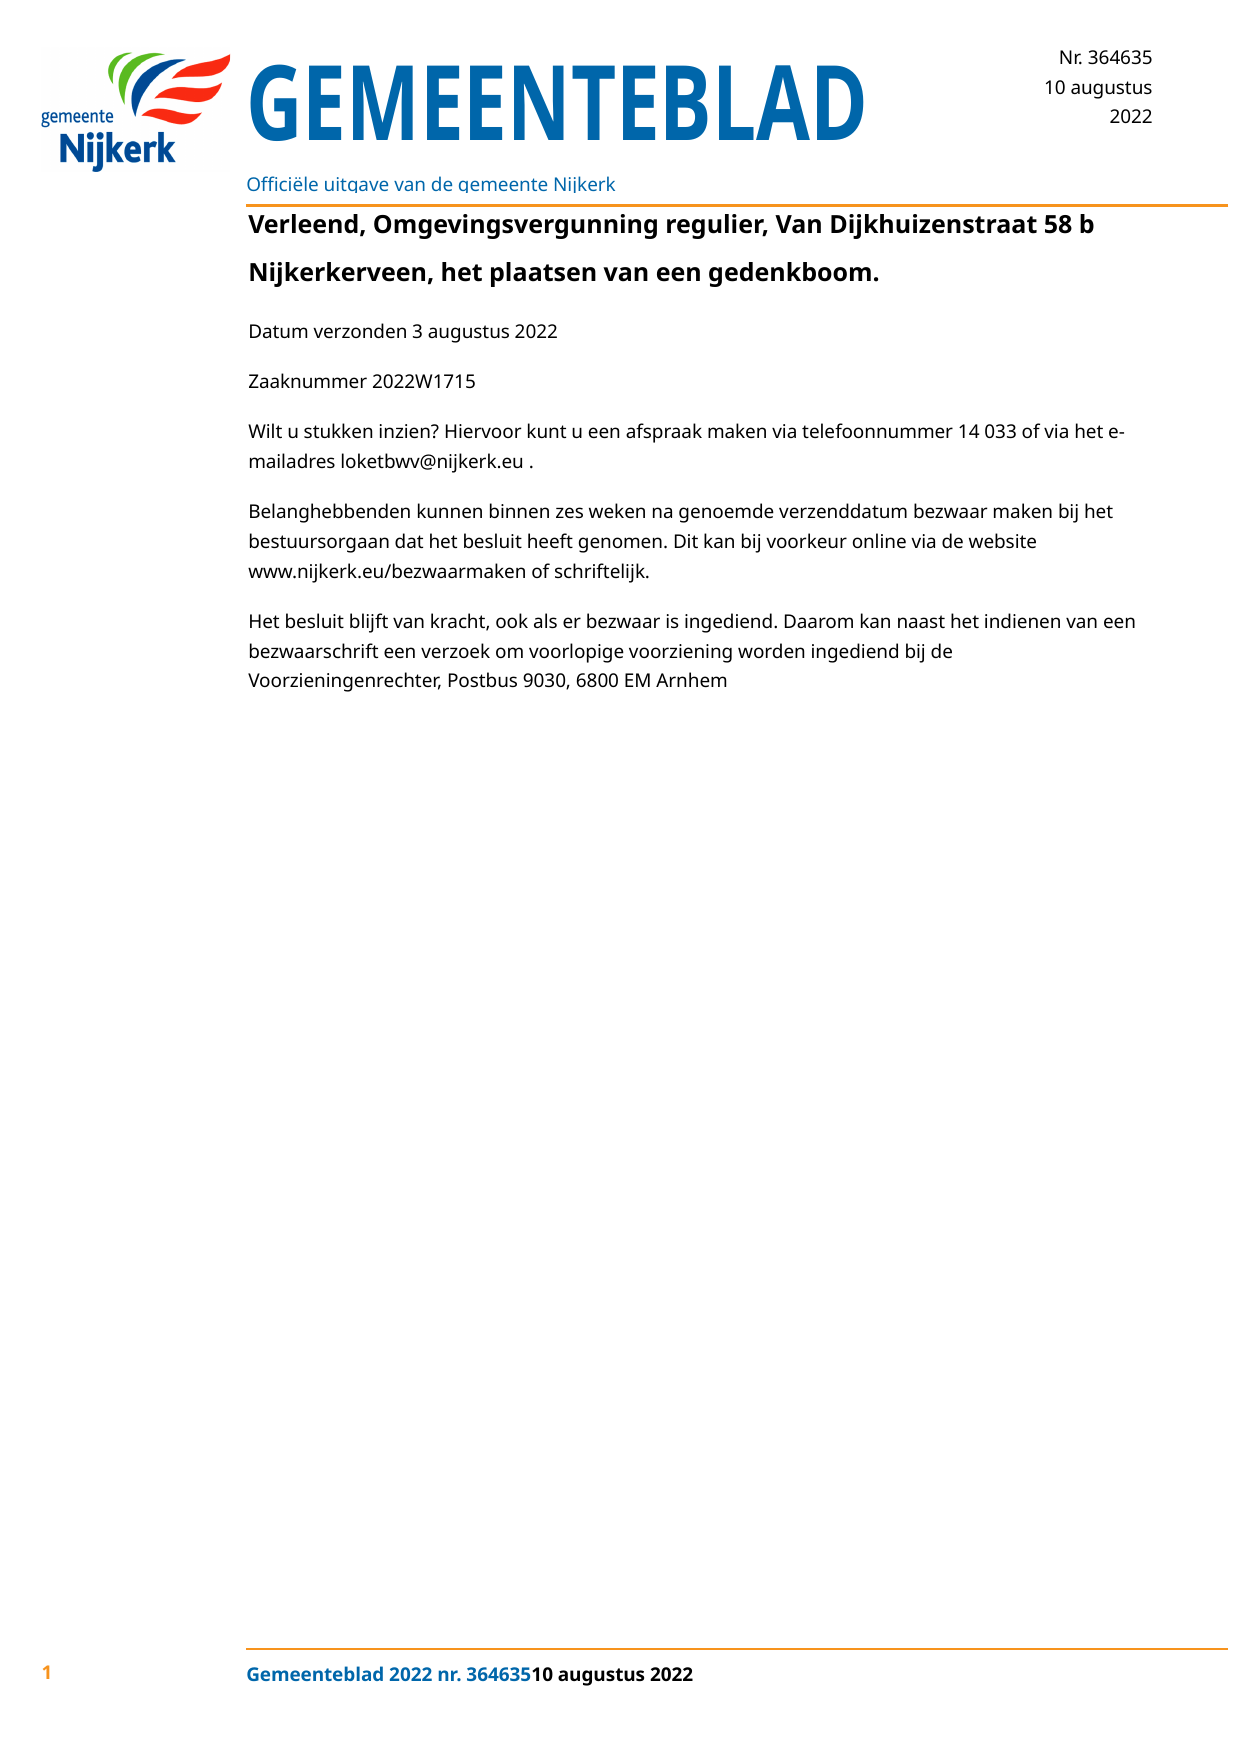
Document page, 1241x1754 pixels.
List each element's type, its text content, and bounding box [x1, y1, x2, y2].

text Wilt u stukken inzien? Hiervoor kunt u een afspraak maken via telefoonnummer 14 033 of via het e-mailadres loketbwv@nijkerk.eu . [248, 419, 1152, 474]
text Verleend, Omgevingsvergunning regulier, Van Dijkhuizenstraat 58 b Nijkerkerveen, het plaatsen van een gedenkboom. [248, 207, 1152, 288]
text Zaaknummer 2022W1715 [248, 368, 1152, 394]
picture [41, 47, 231, 172]
text Het besluit blijft van kracht, ook als er bezwaar is ingediend. Daarom kan naast het indienen van een bezwaarschrift een verzoek om voorlopige voorziening worden ingediend bij de Voorzieningenrechter, Postbus 9030, 6800 EM Arnhem [248, 608, 1152, 693]
text Belanghebbenden kunnen binnen zes weken na genoemde verzenddatum bezwaar maken bij het bestuursorgaan dat het besluit heeft genomen. Dit kan bij voorkeur online via de website www.nijkerk.eu/bezwaarmaken of schriftelijk. [248, 499, 1152, 584]
text Datum verzonden 3 augustus 2022 [248, 318, 1152, 344]
